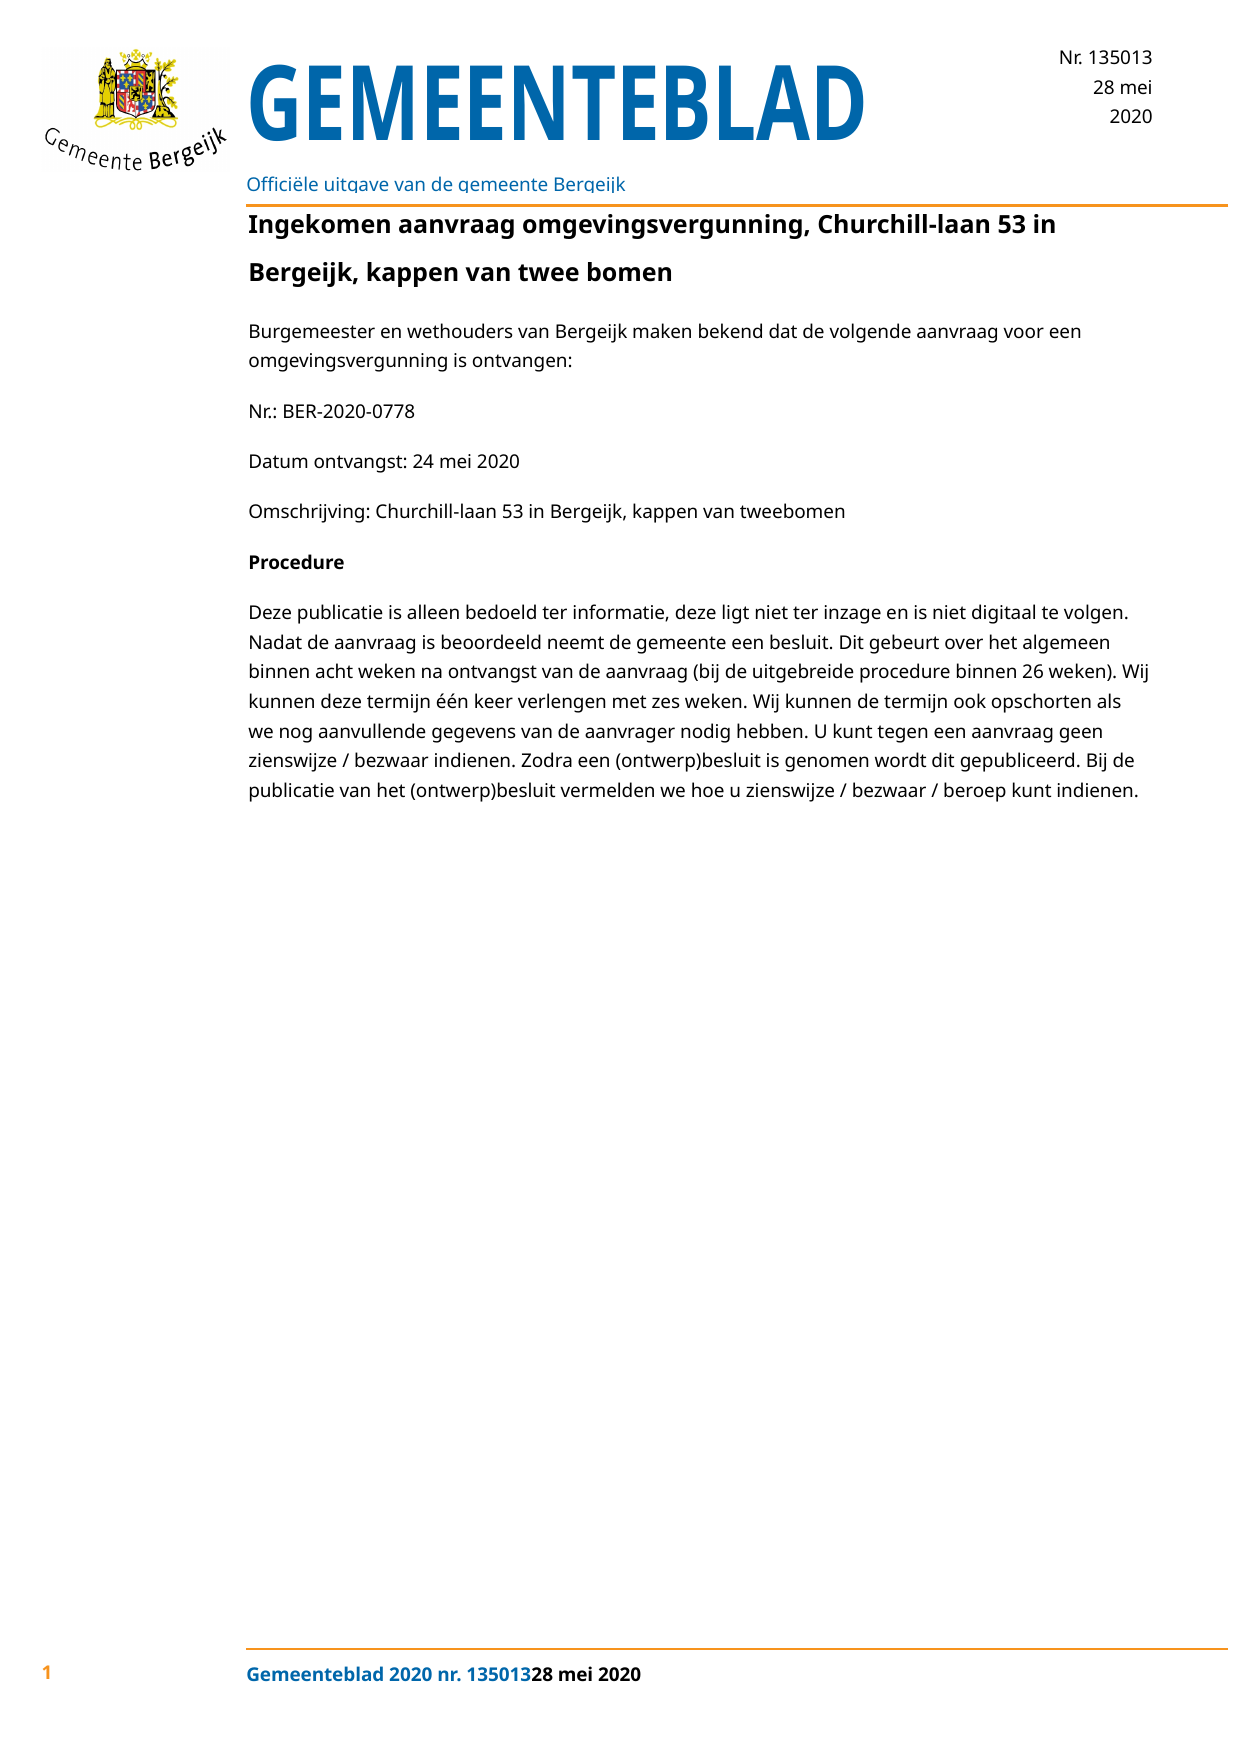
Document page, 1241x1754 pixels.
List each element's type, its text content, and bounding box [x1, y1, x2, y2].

text Datum ontvangst: 24 mei 2020 [248, 448, 1152, 474]
text Omschrijving: Churchill-laan 53 in Bergeijk, kappen van tweebomen [248, 499, 1152, 524]
text Burgemeester en wethouders van Bergeijk maken bekend dat de volgende aanvraag voor een omgevingsvergunning is ontvangen: [248, 318, 1152, 373]
picture [41, 47, 231, 172]
text Deze publicatie is alleen bedoeld ter informatie, deze ligt niet ter inzage en is niet digitaal te volgen. Nadat de aanvraag is beoordeeld neemt de gemeente een besluit. Dit gebeurt over het algemeen binnen acht weken na ontvangst van de aanvraag (bij de uitgebreide procedure binnen 26 weken). Wij kunnen deze termijn één keer verlengen met zes weken. Wij kunnen de termijn ook opschorten als we nog aanvullende gegevens van de aanvrager nodig hebben. U kunt tegen een aanvraag geen zienswijze / bezwaar indienen. Zodra een (ontwerp)besluit is genomen wordt dit gepubliceerd. Bij de publicatie van het (ontwerp)besluit vermelden we hoe u zienswijze / bezwaar / beroep kunt indienen. [248, 599, 1152, 803]
text Procedure [248, 549, 1152, 575]
text Ingekomen aanvraag omgevingsvergunning, Churchill-laan 53 in Bergeijk, kappen van twee bomen [248, 207, 1152, 288]
text Nr.: BER-2020-0778 [248, 398, 1152, 424]
